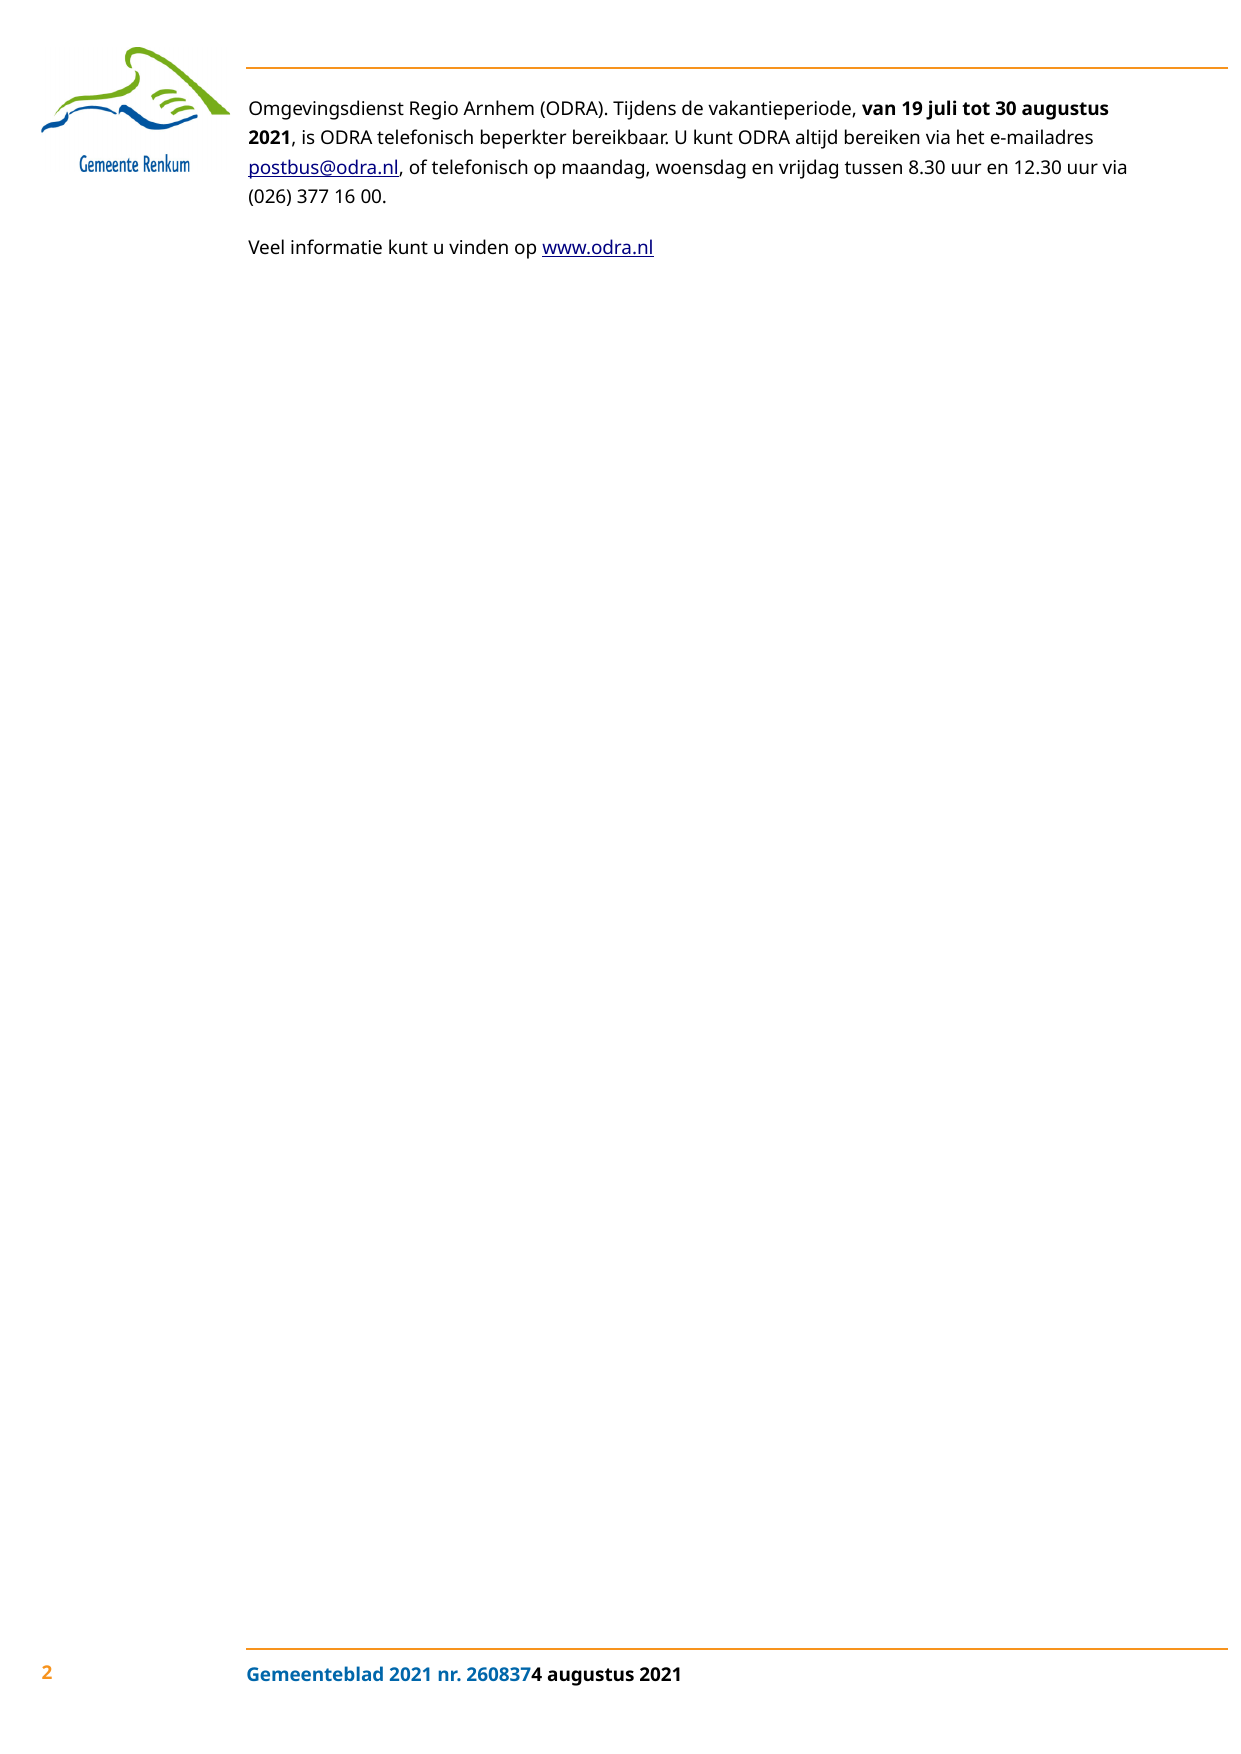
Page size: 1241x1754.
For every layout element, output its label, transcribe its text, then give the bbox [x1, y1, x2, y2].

text Omgevingsdienst Regio Arnhem (ODRA). Tijdens de vakantieperiode, van 19 juli tot 30 augustus 2021, is ODRA telefonisch beperkter bereikbaar. U kunt ODRA altijd bereiken via het e-mailadres postbus@odra.nl, of telefonisch op maandag, woensdag en vrijdag tussen 8.30 uur en 12.30 uur via (026) 377 16 00. [248, 95, 1152, 209]
text Veel informatie kunt u vinden op www.odra.nl [248, 234, 1152, 260]
picture [41, 47, 231, 172]
